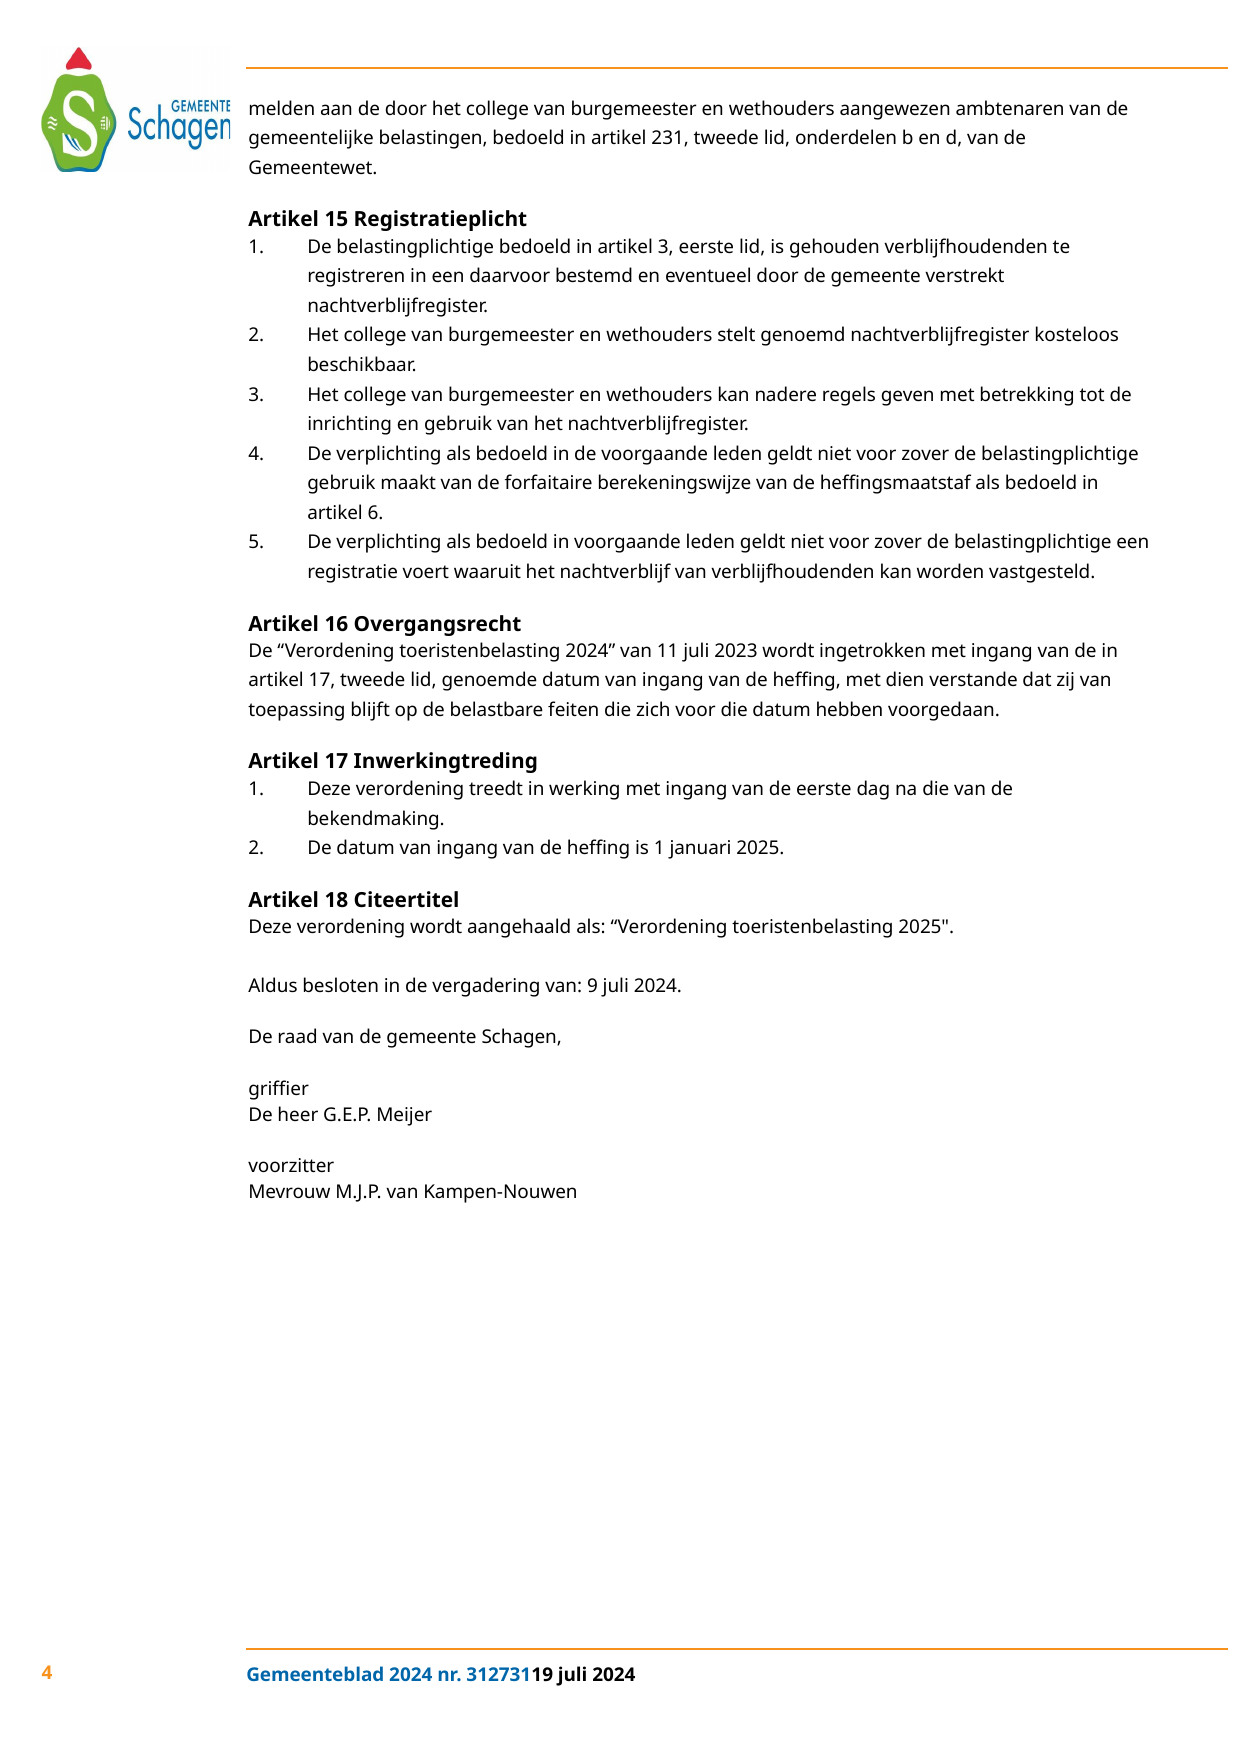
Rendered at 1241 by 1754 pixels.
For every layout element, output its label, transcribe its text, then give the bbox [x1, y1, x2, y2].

list De verplichting als bedoeld in voorgaande leden geldt niet voor zover de belastingplichtige een registratie voert waaruit het nachtverblijf van verblijfhoudenden kan worden vastgesteld. [248, 529, 1152, 584]
text De heer G.E.P. Meijer [248, 1101, 1152, 1127]
text De “Verordening toeristenbelasting 2024” van 11 juli 2023 wordt ingetrokken met ingang van de in artikel 17, tweede lid, genoemde datum van ingang van de heffing, met dien verstande dat zij van toepassing blijft op de belastbare feiten die zich voor die datum hebben voorgedaan. [248, 637, 1152, 722]
list De belastingplichtige bedoeld in artikel 3, eerste lid, is gehouden verblijfhoudenden te registreren in een daarvoor bestemd en eventueel door de gemeente verstrekt nachtverblijfregister. [248, 233, 1152, 318]
list De datum van ingang van de heffing is 1 januari 2025. [248, 834, 1152, 860]
text voorzitter [248, 1152, 1152, 1178]
text Mevrouw M.J.P. van Kampen-Nouwen [248, 1178, 1152, 1204]
text Artikel 18 Citeertitel [248, 885, 1152, 913]
text Aldus besloten in de vergadering van: 9 juli 2024. [248, 972, 1152, 998]
text Deze verordening wordt aangehaald als: “Verordening toeristenbelasting 2025". [248, 913, 1152, 939]
list Het college van burgemeester en wethouders kan nadere regels geven met betrekking tot de inrichting en gebruik van het nachtverblijfregister. [248, 381, 1152, 436]
list Het college van burgemeester en wethouders stelt genoemd nachtverblijfregister kosteloos beschikbaar. [248, 322, 1152, 377]
text Artikel 16 Overgangsrecht [248, 609, 1152, 637]
list Deze verordening treedt in werking met ingang van de eerste dag na die van de bekendmaking. [248, 775, 1152, 830]
text Artikel 15 Registratieplicht [248, 204, 1152, 233]
picture [41, 47, 231, 172]
list De verplichting als bedoeld in de voorgaande leden geldt niet voor zover de belastingplichtige gebruik maakt van de forfaitaire berekeningswijze van de heffingsmaatstaf als bedoeld in artikel 6. [248, 440, 1152, 525]
text Artikel 17 Inwerkingtreding [248, 747, 1152, 775]
text De raad van de gemeente Schagen, [248, 1024, 1152, 1049]
text griffier [248, 1075, 1152, 1101]
text melden aan de door het college van burgemeester en wethouders aangewezen ambtenaren van de gemeentelijke belastingen, bedoeld in artikel 231, tweede lid, onderdelen b en d, van de Gemeentewet. [248, 95, 1152, 180]
